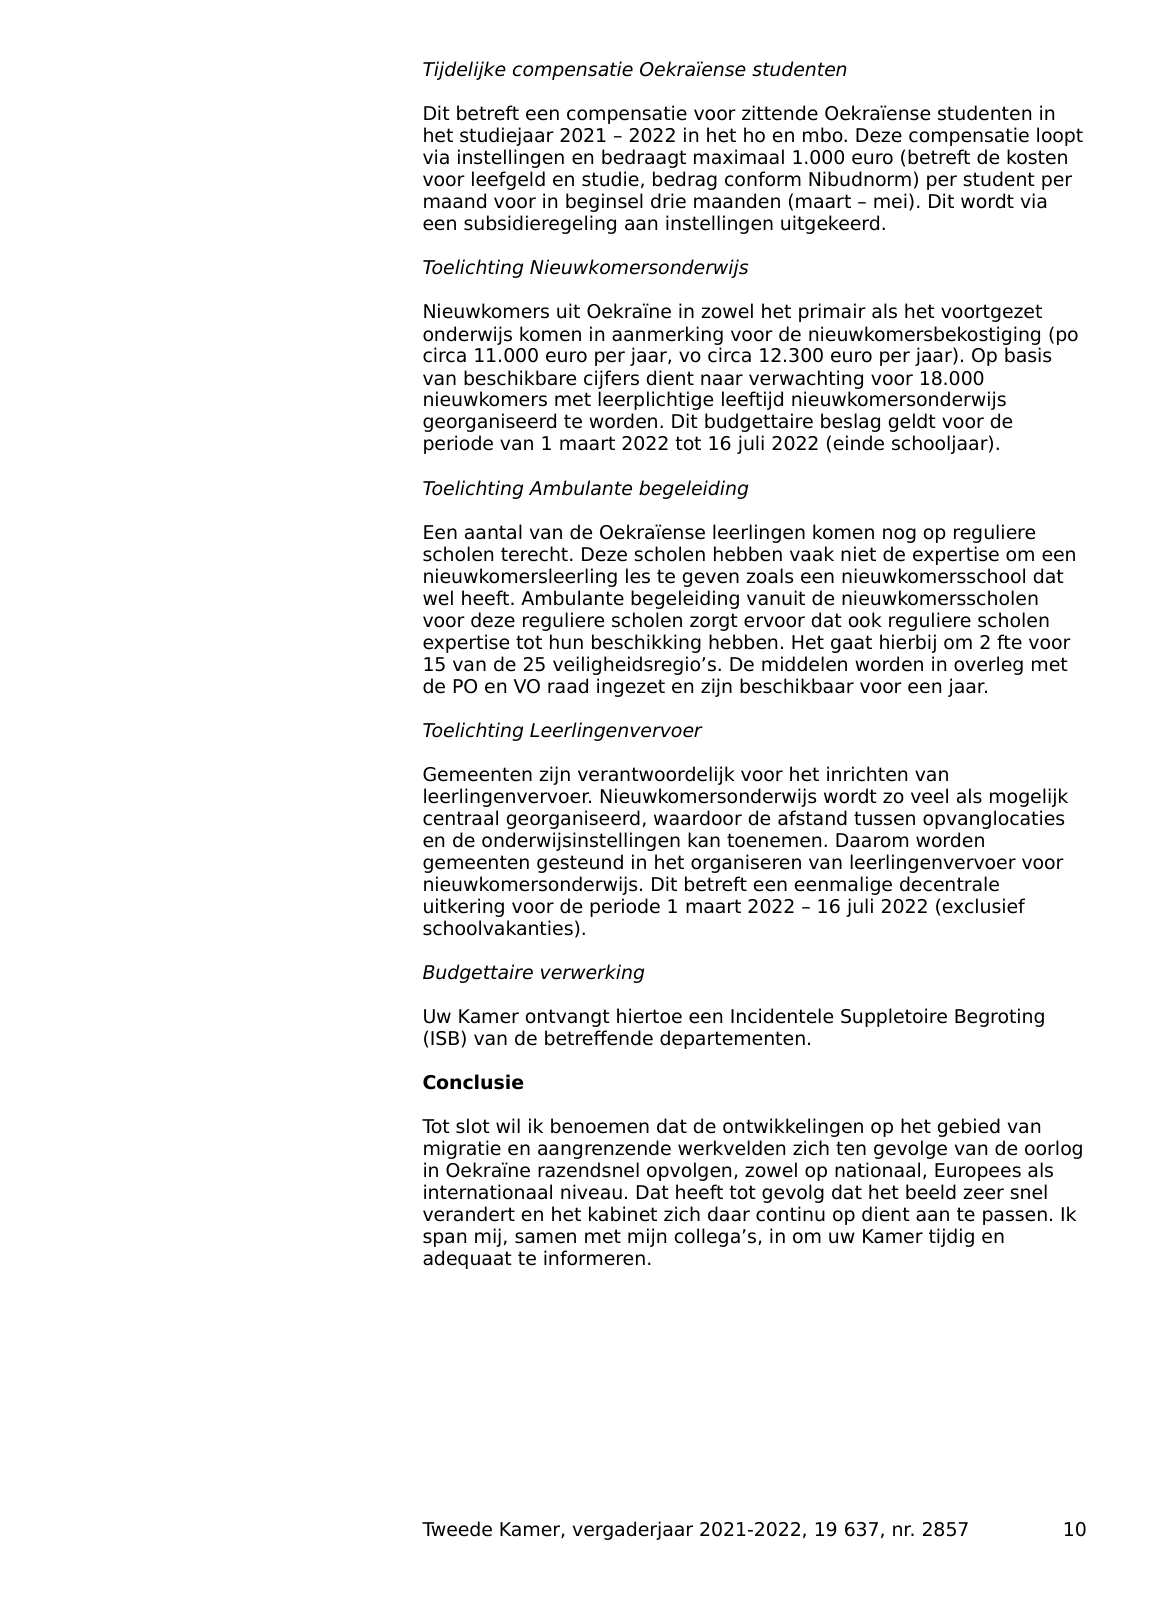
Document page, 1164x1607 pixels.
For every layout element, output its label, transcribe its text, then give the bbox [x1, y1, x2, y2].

subtitle Conclusie [422, 1072, 1087, 1094]
subtitle Toelichting Leerlingenvervoer [422, 720, 1087, 742]
text Uw Kamer ontvangt hiertoe een Incidentele Suppletoire Begroting (ISB) van de betreffende departementen. [422, 1006, 1087, 1050]
text Tot slot wil ik benoemen dat de ontwikkelingen op het gebied van migratie en aangrenzende werkvelden zich ten gevolge van de oorlog in Oekraïne razendsnel opvolgen, zowel op nationaal, Europees als internationaal niveau. Dat heeft tot gevolg dat het beeld zeer snel verandert en het kabinet zich daar continu op dient aan te passen. Ik span mij, samen met mijn collega’s, in om uw Kamer tijdig en adequaat te informeren. [422, 1116, 1087, 1270]
text Nieuwkomers uit Oekraïne in zowel het primair als het voortgezet onderwijs komen in aanmerking voor de nieuwkomersbekostiging (po circa 11.000 euro per jaar, vo circa 12.300 euro per jaar). Op basis van beschikbare cijfers dient naar verwachting voor 18.000 nieuwkomers met leerplichtige leeftijd nieuwkomersonderwijs georganiseerd te worden. Dit budgettaire beslag geldt voor de periode van 1 maart 2022 tot 16 juli 2022 (einde schooljaar). [422, 301, 1087, 455]
subtitle Toelichting Nieuwkomersonderwijs [422, 257, 1087, 279]
text Een aantal van de Oekraïense leerlingen komen nog op reguliere scholen terecht. Deze scholen hebben vaak niet de expertise om een nieuwkomersleerling les te geven zoals een nieuwkomersschool dat wel heeft. Ambulante begeleiding vanuit de nieuwkomersscholen voor deze reguliere scholen zorgt ervoor dat ook reguliere scholen expertise tot hun beschikking hebben. Het gaat hierbij om 2 fte voor 15 van de 25 veiligheidsregio’s. De middelen worden in overleg met de PO en VO raad ingezet en zijn beschikbaar voor een jaar. [422, 522, 1087, 697]
subtitle Toelichting Ambulante begeleiding [422, 477, 1087, 499]
subtitle Budgettaire verwerking [422, 962, 1087, 984]
text Gemeenten zijn verantwoordelijk voor het inrichten van leerlingenvervoer. Nieuwkomersonderwijs wordt zo veel als mogelijk centraal georganiseerd, waardoor de afstand tussen opvanglocaties en de onderwijsinstellingen kan toenemen. Daarom worden gemeenten gesteund in het organiseren van leerlingenvervoer voor nieuwkomersonderwijs. Dit betreft een eenmalige decentrale uitkering voor de periode 1 maart 2022 – 16 juli 2022 (exclusief schoolvakanties). [422, 764, 1087, 940]
subtitle Tijdelijke compensatie Oekraïense studenten [422, 59, 1087, 81]
text Dit betreft een compensatie voor zittende Oekraïense studenten in het studiejaar 2021 – 2022 in het ho en mbo. Deze compensatie loopt via instellingen en bedraagt maximaal 1.000 euro (betreft de kosten voor leefgeld en studie, bedrag conform Nibudnorm) per student per maand voor in beginsel drie maanden (maart – mei). Dit wordt via een subsidieregeling aan instellingen uitgekeerd. [422, 103, 1087, 235]
